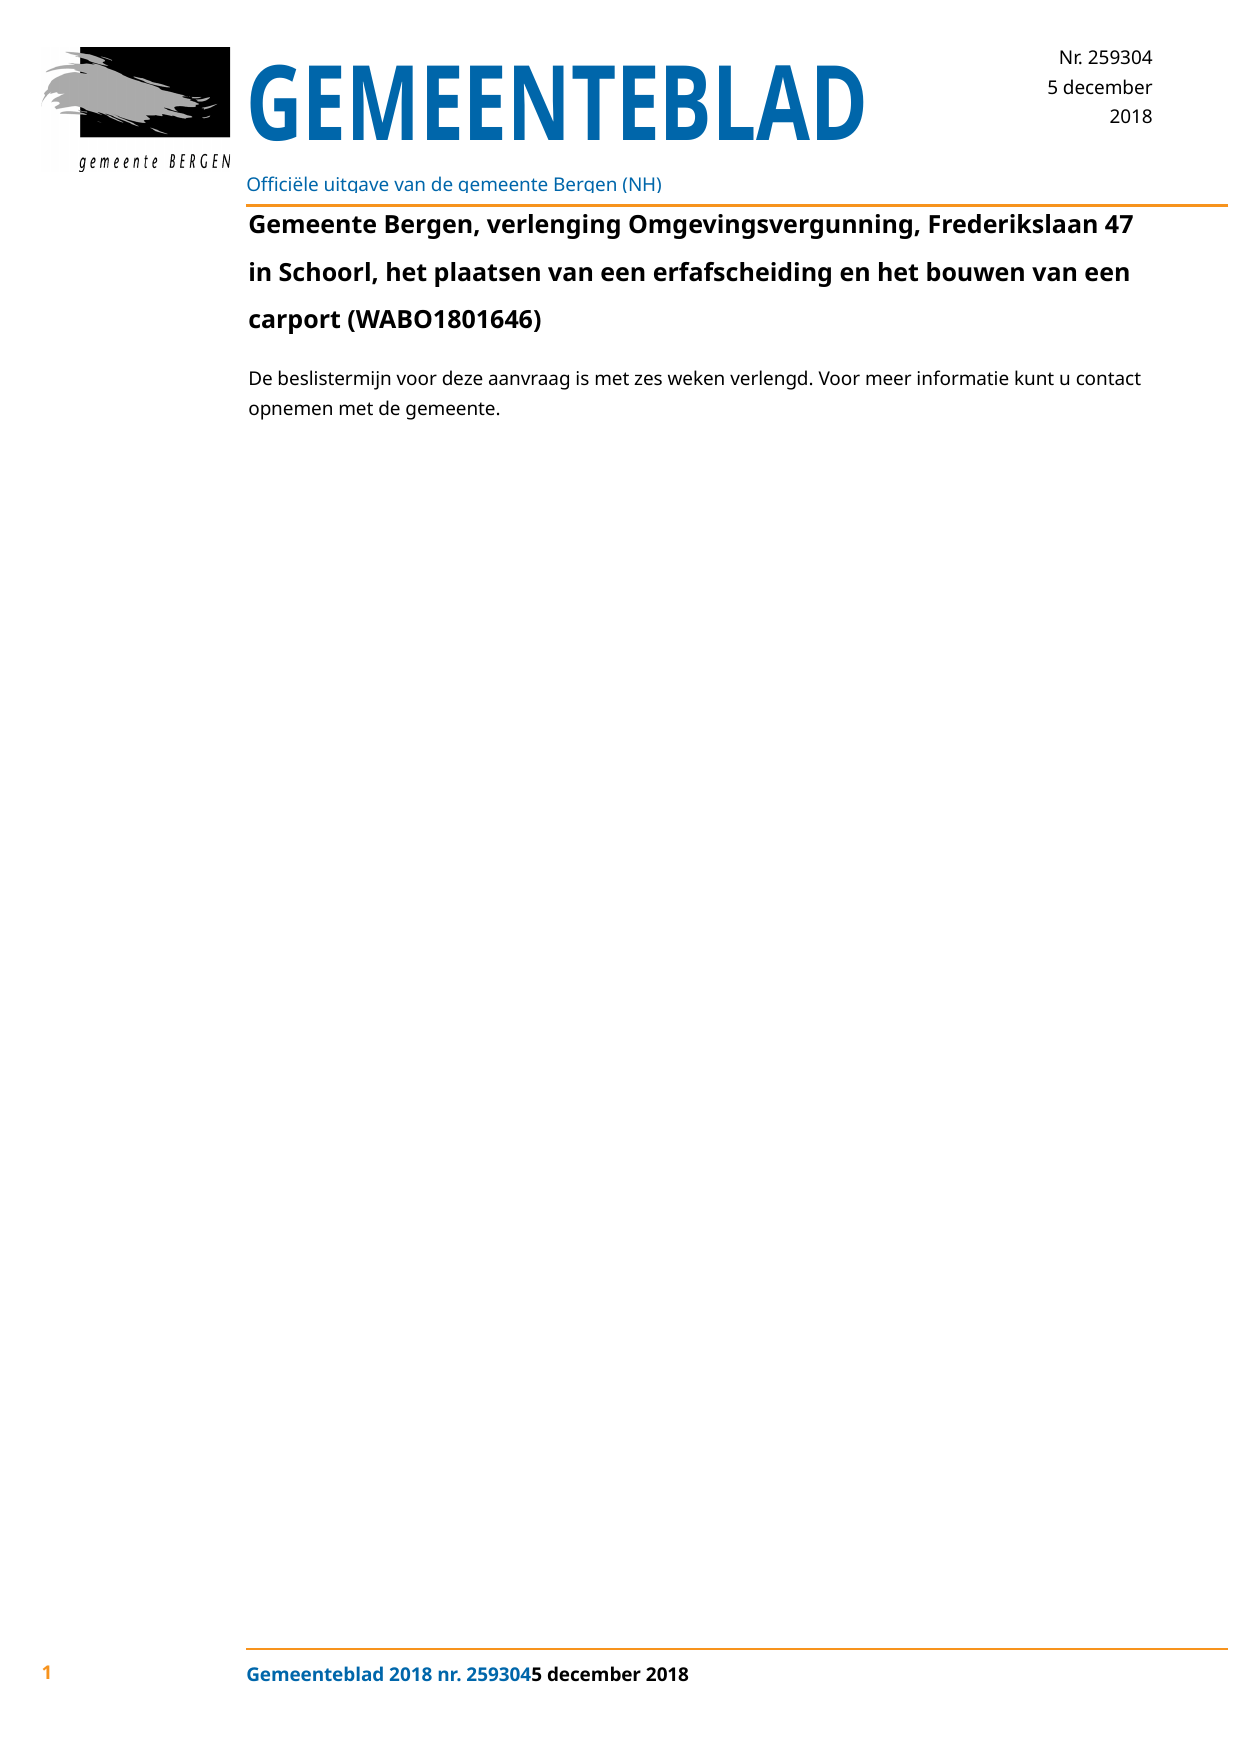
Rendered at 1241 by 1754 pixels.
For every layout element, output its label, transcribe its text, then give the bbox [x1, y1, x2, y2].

picture [41, 47, 231, 172]
text De beslistermijn voor deze aanvraag is met zes weken verlengd. Voor meer informatie kunt u contact opnemen met de gemeente. [248, 366, 1152, 421]
text Gemeente Bergen, verlenging Omgevingsvergunning, Frederikslaan 47 in Schoorl, het plaatsen van een erfafscheiding en het bouwen van een carport (WABO1801646) [248, 207, 1152, 336]
